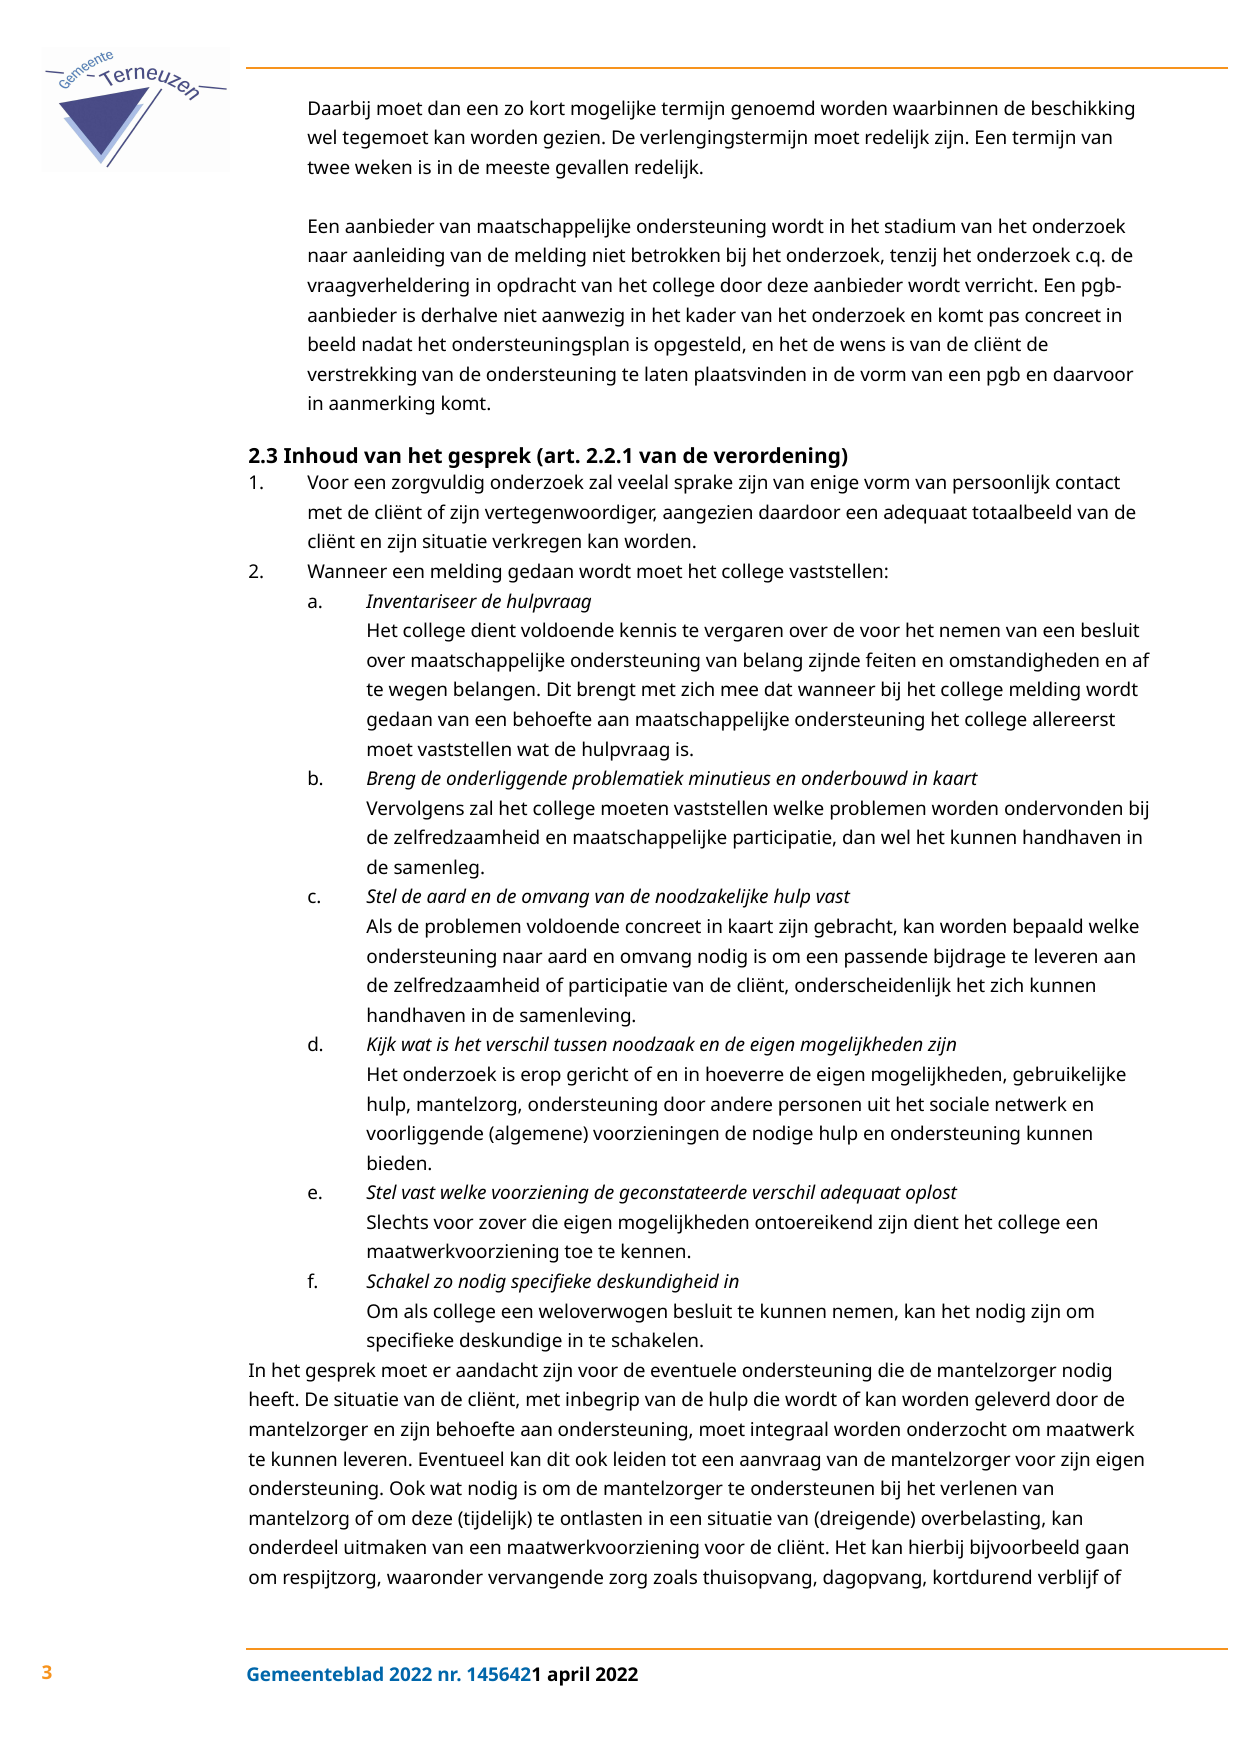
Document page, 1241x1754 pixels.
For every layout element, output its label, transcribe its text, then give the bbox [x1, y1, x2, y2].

list Het college dient voldoende kennis te vergaren over de voor het nemen van een besluit over maatschappelijke ondersteuning van belang zijnde feiten en omstandigheden en af te wegen belangen. Dit brengt met zich mee dat wanneer bij het college melding wordt gedaan van een behoefte aan maatschappelijke ondersteuning het college allereerst moet vaststellen wat de hulpvraag is. [307, 617, 1152, 761]
text In het gesprek moet er aandacht zijn voor de eventuele ondersteuning die de mantelzorger nodig heeft. De situatie van de cliënt, met inbegrip van de hulp die wordt of kan worden geleverd door de mantelzorger en zijn behoefte aan ondersteuning, moet integraal worden onderzocht om maatwerk te kunnen leveren. Eventueel kan dit ook leiden tot een aanvraag van de mantelzorger voor zijn eigen ondersteuning. Ook wat nodig is om de mantelzorger te ondersteunen bij het verlenen van mantelzorg of om deze (tijdelijk) te ontlasten in een situatie van (dreigende) overbelasting, kan onderdeel uitmaken van een maatwerkvoorziening voor de cliënt. Het kan hierbij bijvoorbeeld gaan om respijtzorg, waaronder vervangende zorg zoals thuisopvang, dagopvang, kortdurend verblijf of [248, 1357, 1152, 1590]
list Schakel zo nodig specifieke deskundigheid in [307, 1268, 1152, 1294]
list Stel vast welke voorziening de geconstateerde verschil adequaat oplost [307, 1179, 1152, 1205]
list Voor een zorgvuldig onderzoek zal veelal sprake zijn van enige vorm van persoonlijk contact met de cliënt of zijn vertegenwoordiger, aangezien daardoor een adequaat totaalbeeld van de cliënt en zijn situatie verkregen kan worden. [248, 469, 1152, 554]
list Vervolgens zal het college moeten vaststellen welke problemen worden ondervonden bij de zelfredzaamheid en maatschappelijke participatie, dan wel het kunnen handhaven in de samenleg. [307, 795, 1152, 880]
list Als de problemen voldoende concreet in kaart zijn gebracht, kan worden bepaald welke ondersteuning naar aard en omvang nodig is om een passende bijdrage te leveren aan de zelfredzaamheid of participatie van de cliënt, onderscheidenlijk het zich kunnen handhaven in de samenleving. [307, 913, 1152, 1028]
list Stel de aard en de omvang van de noodzakelijke hulp vast [307, 884, 1152, 909]
list Slechts voor zover die eigen mogelijkheden ontoereikend zijn dient het college een maatwerkvoorziening toe te kennen. [307, 1209, 1152, 1264]
list Wanneer een melding gedaan wordt moet het college vaststellen: [248, 558, 1152, 584]
picture [41, 47, 231, 172]
list Het onderzoek is erop gericht of en in hoeverre de eigen mogelijkheden, gebruikelijke hulp, mantelzorg, ondersteuning door andere personen uit het sociale netwerk en voorliggende (algemene) voorzieningen de nodige hulp en ondersteuning kunnen bieden. [307, 1061, 1152, 1176]
list Een aanbieder van maatschappelijke ondersteuning wordt in het stadium van het onderzoek naar aanleiding van de melding niet betrokken bij het onderzoek, tenzij het onderzoek c.q. de vraagverheldering in opdracht van het college door deze aanbieder wordt verricht. Een pgb-aanbieder is derhalve niet aanwezig in het kader van het onderzoek en komt pas concreet in beeld nadat het ondersteuningsplan is opgesteld, en het de wens is van de cliënt de verstrekking van de ondersteuning te laten plaatsvinden in de vorm van een pgb en daarvoor in aanmerking komt. [248, 213, 1152, 416]
list Inventariseer de hulpvraag [307, 588, 1152, 613]
list Kijk wat is het verschil tussen noodzaak en de eigen mogelijkheden zijn [307, 1032, 1152, 1057]
list Om als college een weloverwogen besluit te kunnen nemen, kan het nodig zijn om specifieke deskundige in te schakelen. [307, 1298, 1152, 1353]
list Breng de onderliggende problematiek minutieus en onderbouwd in kaart [307, 765, 1152, 791]
text 2.3 Inhoud van het gesprek (art. 2.2.1 van de verordening) [248, 441, 1152, 469]
list Daarbij moet dan een zo kort mogelijke termijn genoemd worden waarbinnen de beschikking wel tegemoet kan worden gezien. De verlengingstermijn moet redelijk zijn. Een termijn van twee weken is in de meeste gevallen redelijk. [248, 95, 1152, 180]
